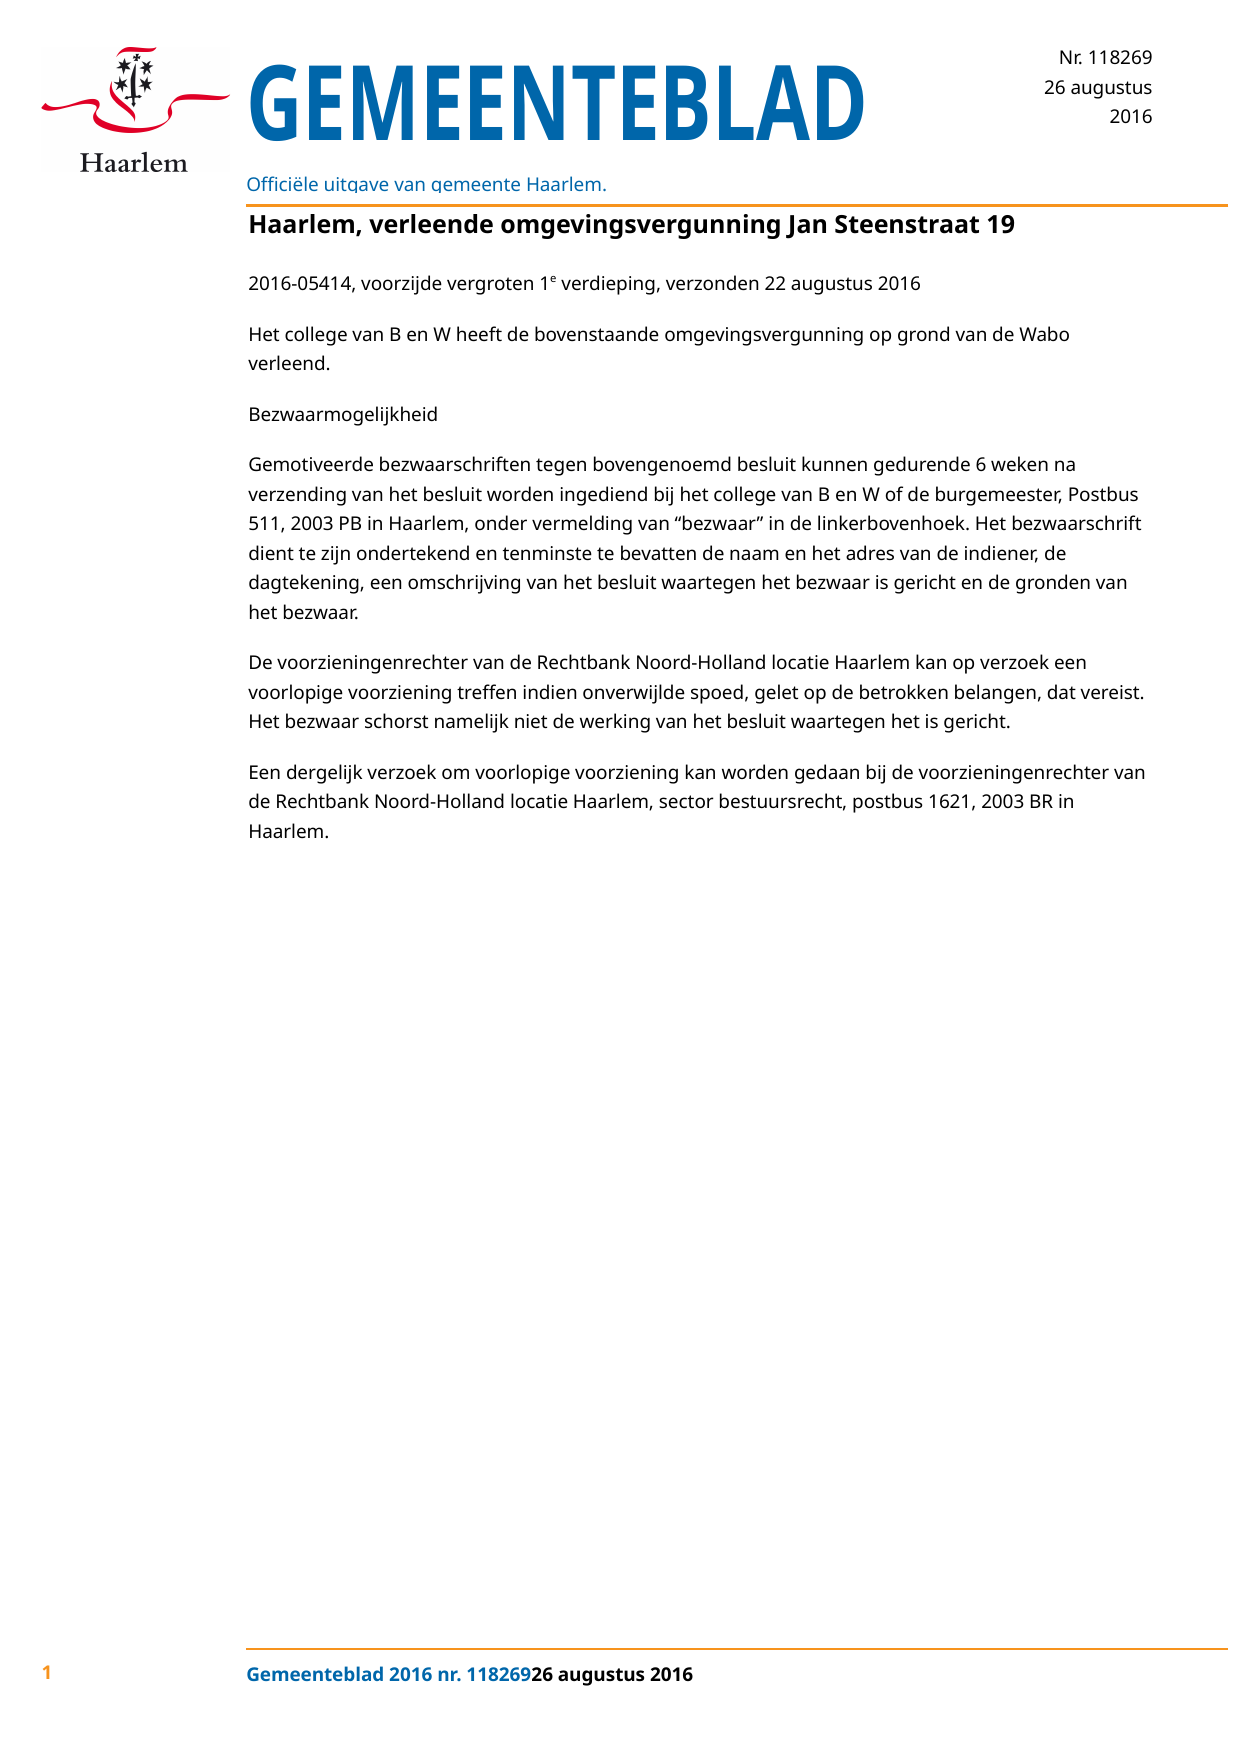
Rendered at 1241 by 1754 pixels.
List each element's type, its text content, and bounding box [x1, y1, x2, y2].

text De voorzieningenrechter van de Rechtbank Noord-Holland locatie Haarlem kan op verzoek een voorlopige voorziening treffen indien onverwijlde spoed, gelet op de betrokken belangen, dat vereist. Het bezwaar schorst namelijk niet de werking van het besluit waartegen het is gericht. [248, 649, 1152, 734]
text Bezwaarmogelijkheid [248, 401, 1152, 426]
text 2016-05414, voorzijde vergroten 1e verdieping, verzonden 22 augustus 2016 [248, 270, 1152, 296]
text Gemotiveerde bezwaarschriften tegen bovengenoemd besluit kunnen gedurende 6 weken na verzending van het besluit worden ingediend bij het college van B en W of de burgemeester, Postbus 511, 2003 PB in Haarlem, onder vermelding van “bezwaar” in de linkerbovenhoek. Het bezwaarschrift dient te zijn ondertekend en tenminste te bevatten de naam en het adres van de indiener, de dagtekening, een omschrijving van het besluit waartegen het bezwaar is gericht en de gronden van het bezwaar. [248, 451, 1152, 625]
text Het college van B en W heeft de bovenstaande omgevingsvergunning op grond van de Wabo verleend. [248, 321, 1152, 376]
picture [41, 47, 231, 172]
text Een dergelijk verzoek om voorlopige voorziening kan worden gedaan bij de voorzieningenrechter van de Rechtbank Noord-Holland locatie Haarlem, sector bestuursrecht, postbus 1621, 2003 BR in Haarlem. [248, 759, 1152, 844]
text Haarlem, verleende omgevingsvergunning Jan Steenstraat 19 [248, 207, 1152, 241]
